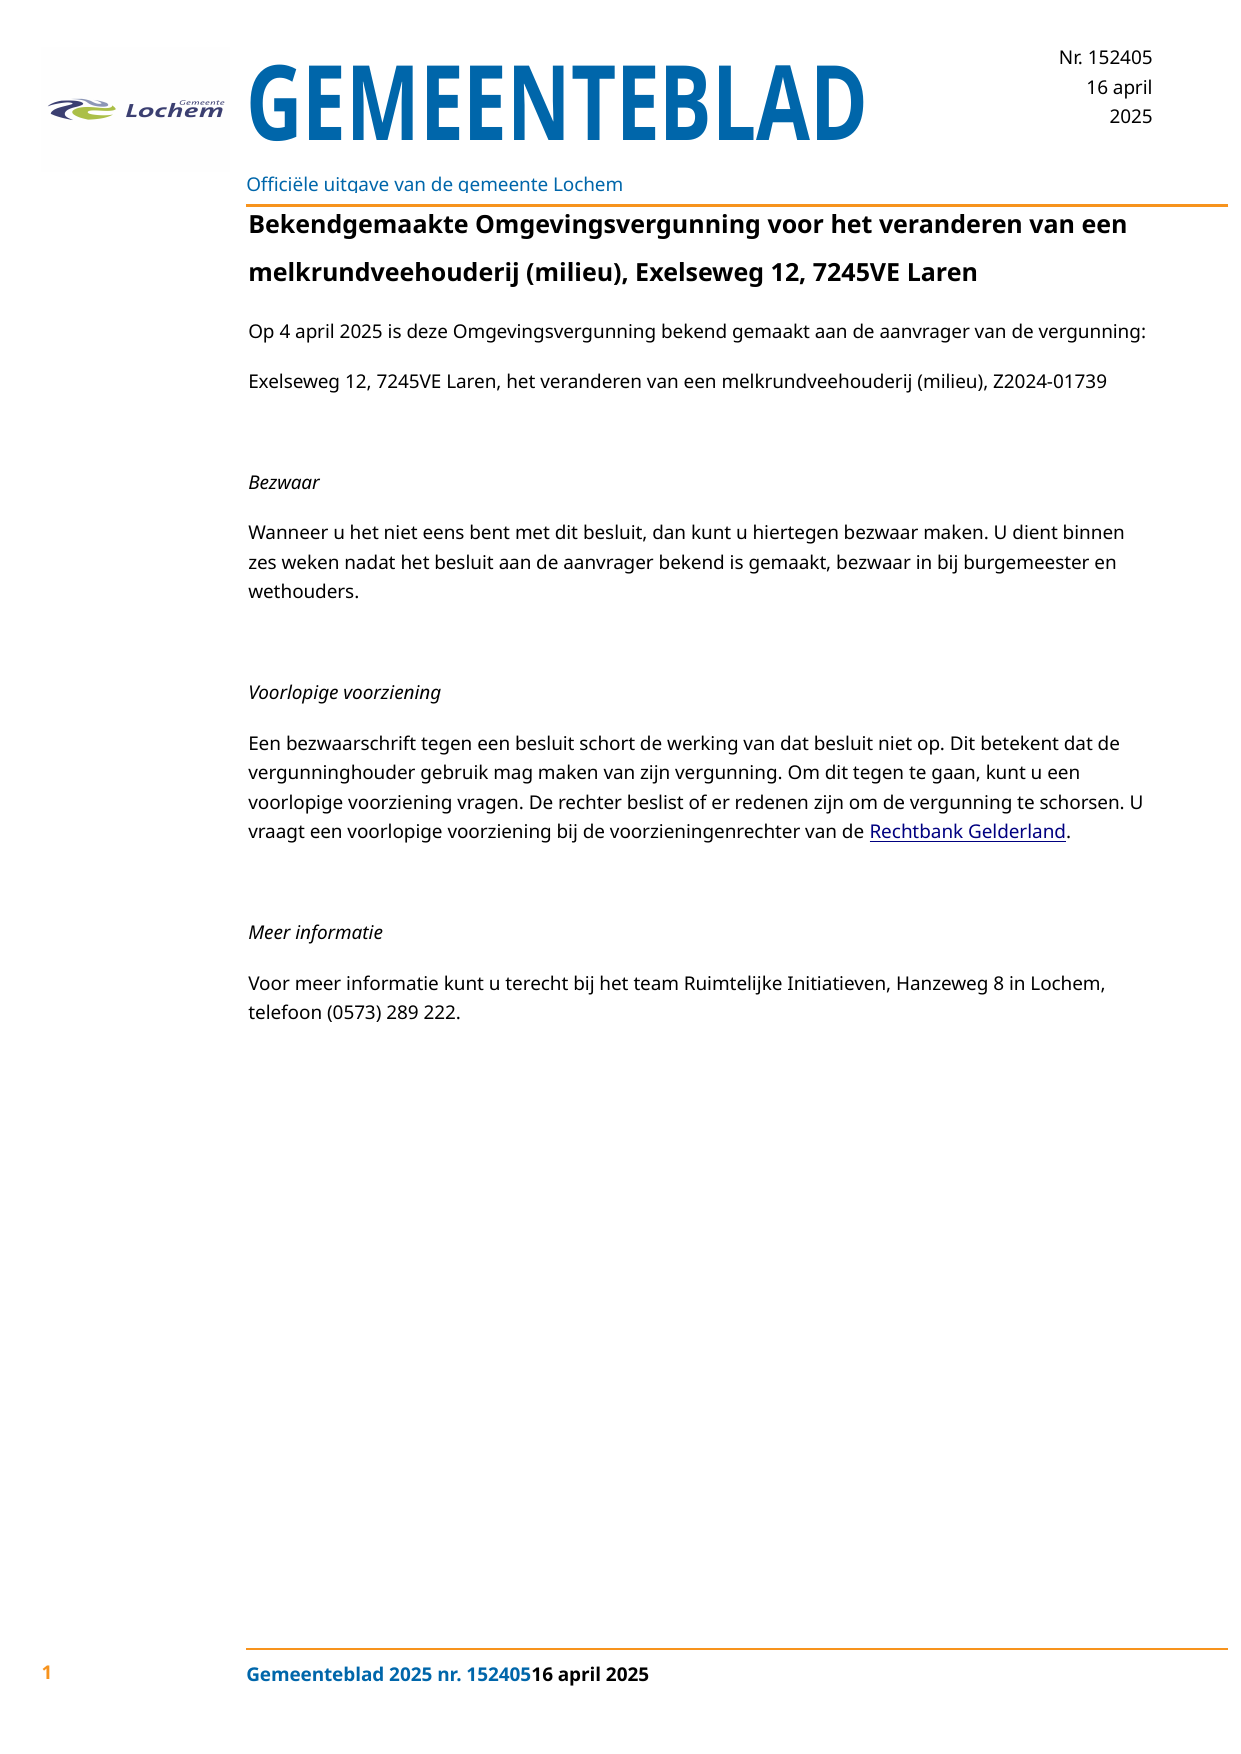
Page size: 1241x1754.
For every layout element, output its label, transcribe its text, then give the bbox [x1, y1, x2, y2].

text Bekendgemaakte Omgevingsvergunning voor het veranderen van een melkrundveehouderij (milieu), Exelseweg 12, 7245VE Laren [248, 207, 1152, 288]
text Een bezwaarschrift tegen een besluit schort de werking van dat besluit niet op. Dit betekent dat de vergunninghouder gebruik mag maken van zijn vergunning. Om dit tegen te gaan, kunt u een voorlopige voorziening vragen. De rechter beslist of er redenen zijn om de vergunning te schorsen. U vraagt een voorlopige voorziening bij de voorzieningenrechter van de Rechtbank Gelderland. [248, 730, 1152, 844]
text Exelseweg 12, 7245VE Laren, het veranderen van een melkrundveehouderij (milieu), Z2024-01739 [248, 368, 1152, 394]
text Voorlopige voorziening [248, 679, 1152, 705]
picture [41, 47, 231, 172]
text Voor meer informatie kunt u terecht bij het team Ruimtelijke Initiatieven, Hanzeweg 8 in Lochem, telefoon (0573) 289 222. [248, 970, 1152, 1025]
text Meer informatie [248, 919, 1152, 945]
text Bezwaar [248, 469, 1152, 495]
text Wanneer u het niet eens bent met dit besluit, dan kunt u hiertegen bezwaar maken. U dient binnen zes weken nadat het besluit aan de aanvrager bekend is gemaakt, bezwaar in bij burgemeester en wethouders. [248, 519, 1152, 604]
text Op 4 april 2025 is deze Omgevingsvergunning bekend gemaakt aan de aanvrager van de vergunning: [248, 318, 1152, 344]
